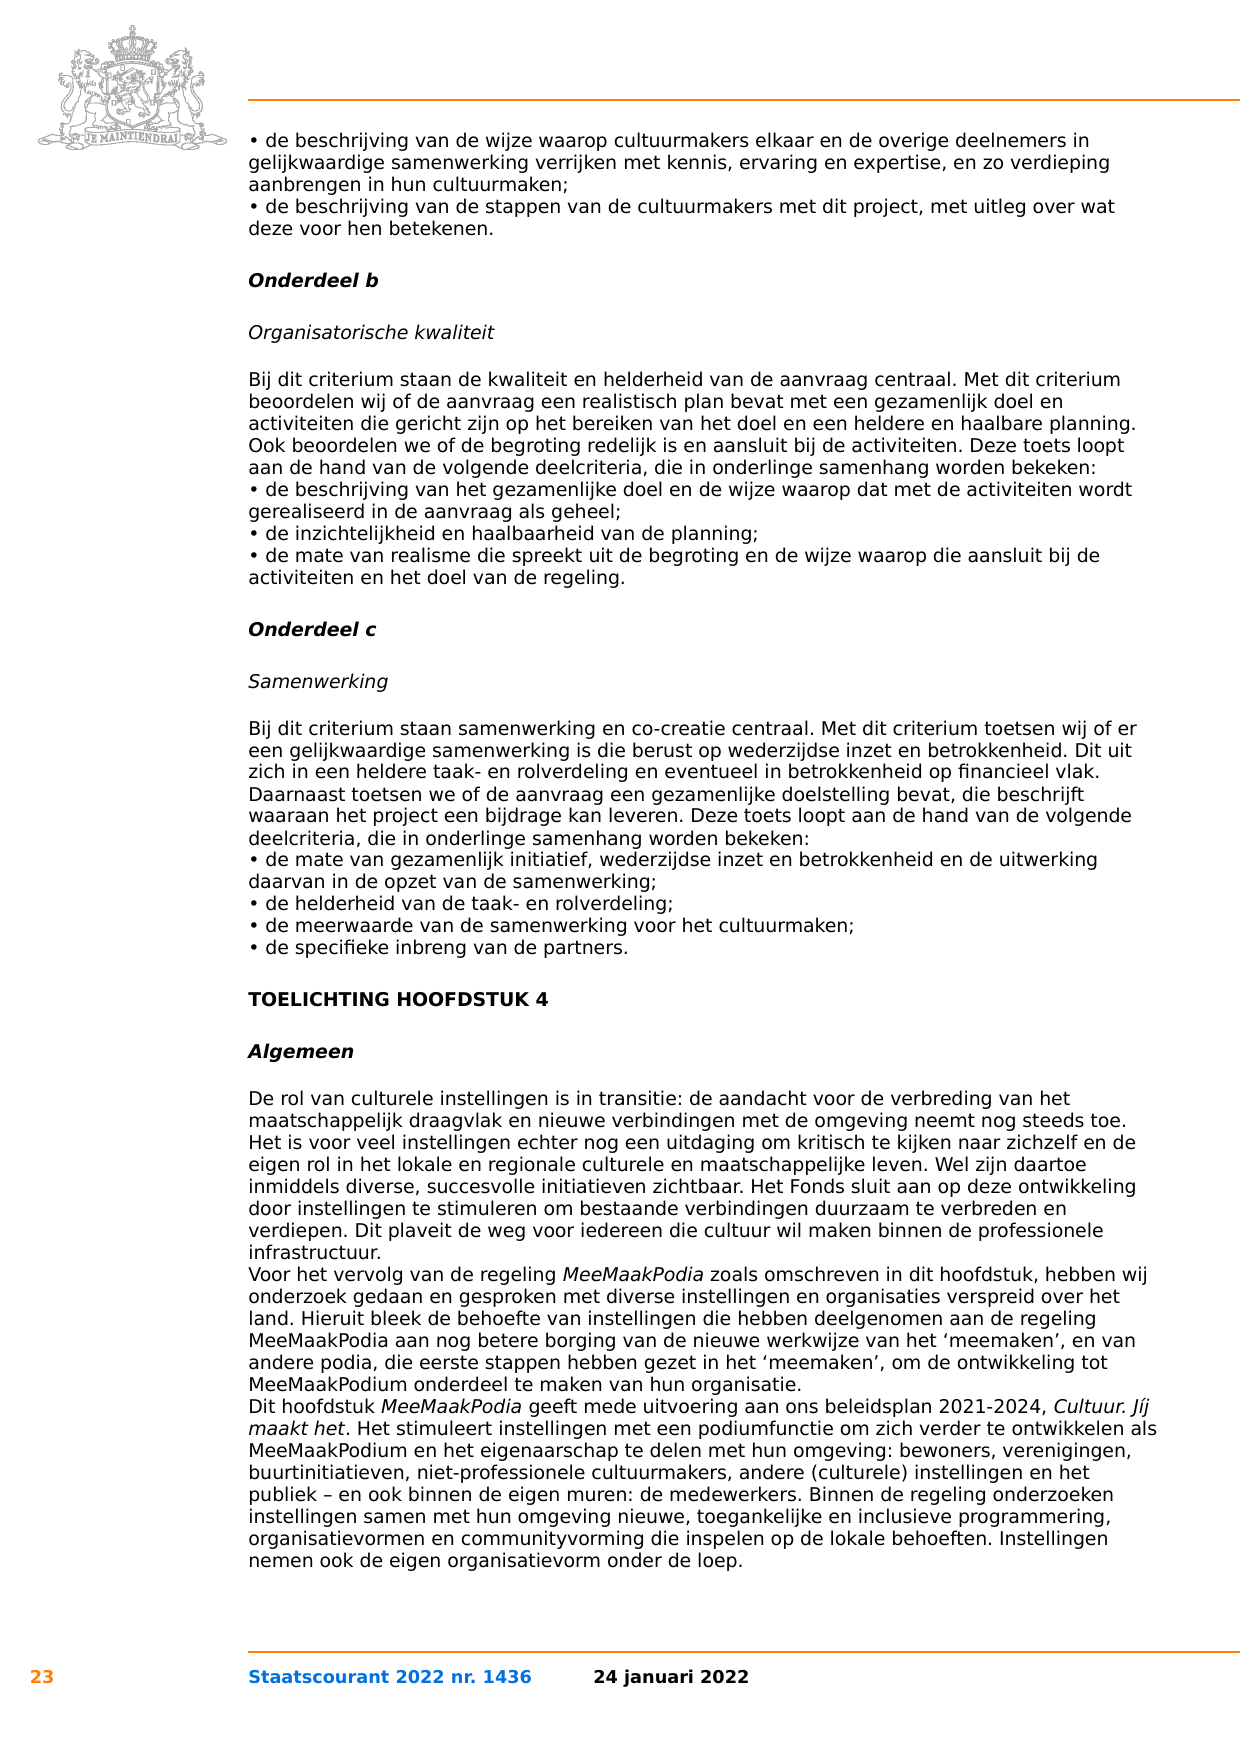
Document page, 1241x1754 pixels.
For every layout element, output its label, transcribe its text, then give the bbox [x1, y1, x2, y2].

picture [38, 25, 227, 150]
subtitle Samenwerking [248, 671, 1163, 692]
text • de helderheid van de taak- en rolverdeling; [248, 893, 1163, 915]
text • de beschrijving van de stappen van de cultuurmakers met dit project, met uitleg over wat deze voor hen betekenen. [248, 196, 1163, 240]
text • de inzichtelijkheid en haalbaarheid van de planning; [248, 523, 1163, 544]
text De rol van culturele instellingen is in transitie: de aandacht voor de verbreding van het maatschappelijk draagvlak en nieuwe verbindingen met de omgeving neemt nog steeds toe. Het is voor veel instellingen echter nog een uitdaging om kritisch te kijken naar zichzelf en de eigen rol in het lokale en regionale culturele en maatschappelijke leven. Wel zijn daartoe inmiddels diverse, succesvolle initiatieven zichtbaar. Het Fonds sluit aan op deze ontwikkeling door instellingen te stimuleren om bestaande verbindingen duurzaam te verbreden en verdiepen. Dit plaveit de weg voor iedereen die cultuur wil maken binnen de professionele infrastructuur. [248, 1088, 1163, 1264]
text Bij dit criterium staan samenwerking en co-creatie centraal. Met dit criterium toetsen wij of er een gelijkwaardige samenwerking is die berust op wederzijdse inzet en betrokkenheid. Dit uit zich in een heldere taak- en rolverdeling en eventueel in betrokkenheid op financieel vlak. Daarnaast toetsen we of de aanvraag een gezamenlijke doelstelling bevat, die beschrijft waaraan het project een bijdrage kan leveren. Deze toets loopt aan de hand van de volgende deelcriteria, die in onderlinge samenhang worden bekeken: [248, 717, 1163, 849]
subtitle Organisatorische kwaliteit [248, 322, 1163, 344]
subtitle Onderdeel b [248, 270, 1163, 292]
text Dit hoofdstuk MeeMaakPodia geeft mede uitvoering aan ons beleidsplan 2021-2024, Cultuur. Jíj maakt het. Het stimuleert instellingen met een podiumfunctie om zich verder te ontwikkelen als MeeMaakPodium en het eigenaarschap te delen met hun omgeving: bewoners, verenigingen, buurtinitiatieven, niet-professionele cultuurmakers, andere (culturele) instellingen en het publiek – en ook binnen de eigen muren: de medewerkers. Binnen de regeling onderzoeken instellingen samen met hun omgeving nieuwe, toegankelijke en inclusieve programmering, organisatievormen en communityvorming die inspelen op de lokale behoeften. Instellingen nemen ook de eigen organisatievorm onder de loep. [248, 1396, 1163, 1572]
text Bij dit criterium staan de kwaliteit en helderheid van de aanvraag centraal. Met dit criterium beoordelen wij of de aanvraag een realistisch plan bevat met een gezamenlijk doel en activiteiten die gericht zijn op het bereiken van het doel en een heldere en haalbare planning. Ook beoordelen we of de begroting redelijk is en aansluit bij de activiteiten. Deze toets loopt aan de hand van de volgende deelcriteria, die in onderlinge samenhang worden bekeken: [248, 369, 1163, 479]
text • de mate van realisme die spreekt uit de begroting en de wijze waarop die aansluit bij de activiteiten en het doel van de regeling. [248, 544, 1163, 588]
text • de mate van gezamenlijk initiatief, wederzijdse inzet en betrokkenheid en de uitwerking daarvan in de opzet van de samenwerking; [248, 849, 1163, 893]
text • de beschrijving van het gezamenlijke doel en de wijze waarop dat met de activiteiten wordt gerealiseerd in de aanvraag als geheel; [248, 479, 1163, 523]
subtitle TOELICHTING HOOFDSTUK 4 [248, 989, 1163, 1011]
subtitle Onderdeel c [248, 618, 1163, 641]
subtitle Algemeen [248, 1041, 1163, 1063]
text • de beschrijving van de wijze waarop cultuurmakers elkaar en de overige deelnemers in gelijkwaardige samenwerking verrijken met kennis, ervaring en expertise, en zo verdieping aanbrengen in hun cultuurmaken; [248, 130, 1163, 196]
text • de specifieke inbreng van de partners. [248, 937, 1163, 959]
text • de meerwaarde van de samenwerking voor het cultuurmaken; [248, 915, 1163, 937]
text Voor het vervolg van de regeling MeeMaakPodia zoals omschreven in dit hoofdstuk, hebben wij onderzoek gedaan en gesproken met diverse instellingen en organisaties verspreid over het land. Hieruit bleek de behoefte van instellingen die hebben deelgenomen aan de regeling MeeMaakPodia aan nog betere borging van de nieuwe werkwijze van het ‘meemaken’, en van andere podia, die eerste stappen hebben gezet in het ‘meemaken’, om de ontwikkeling tot MeeMaakPodium onderdeel te maken van hun organisatie. [248, 1264, 1163, 1396]
